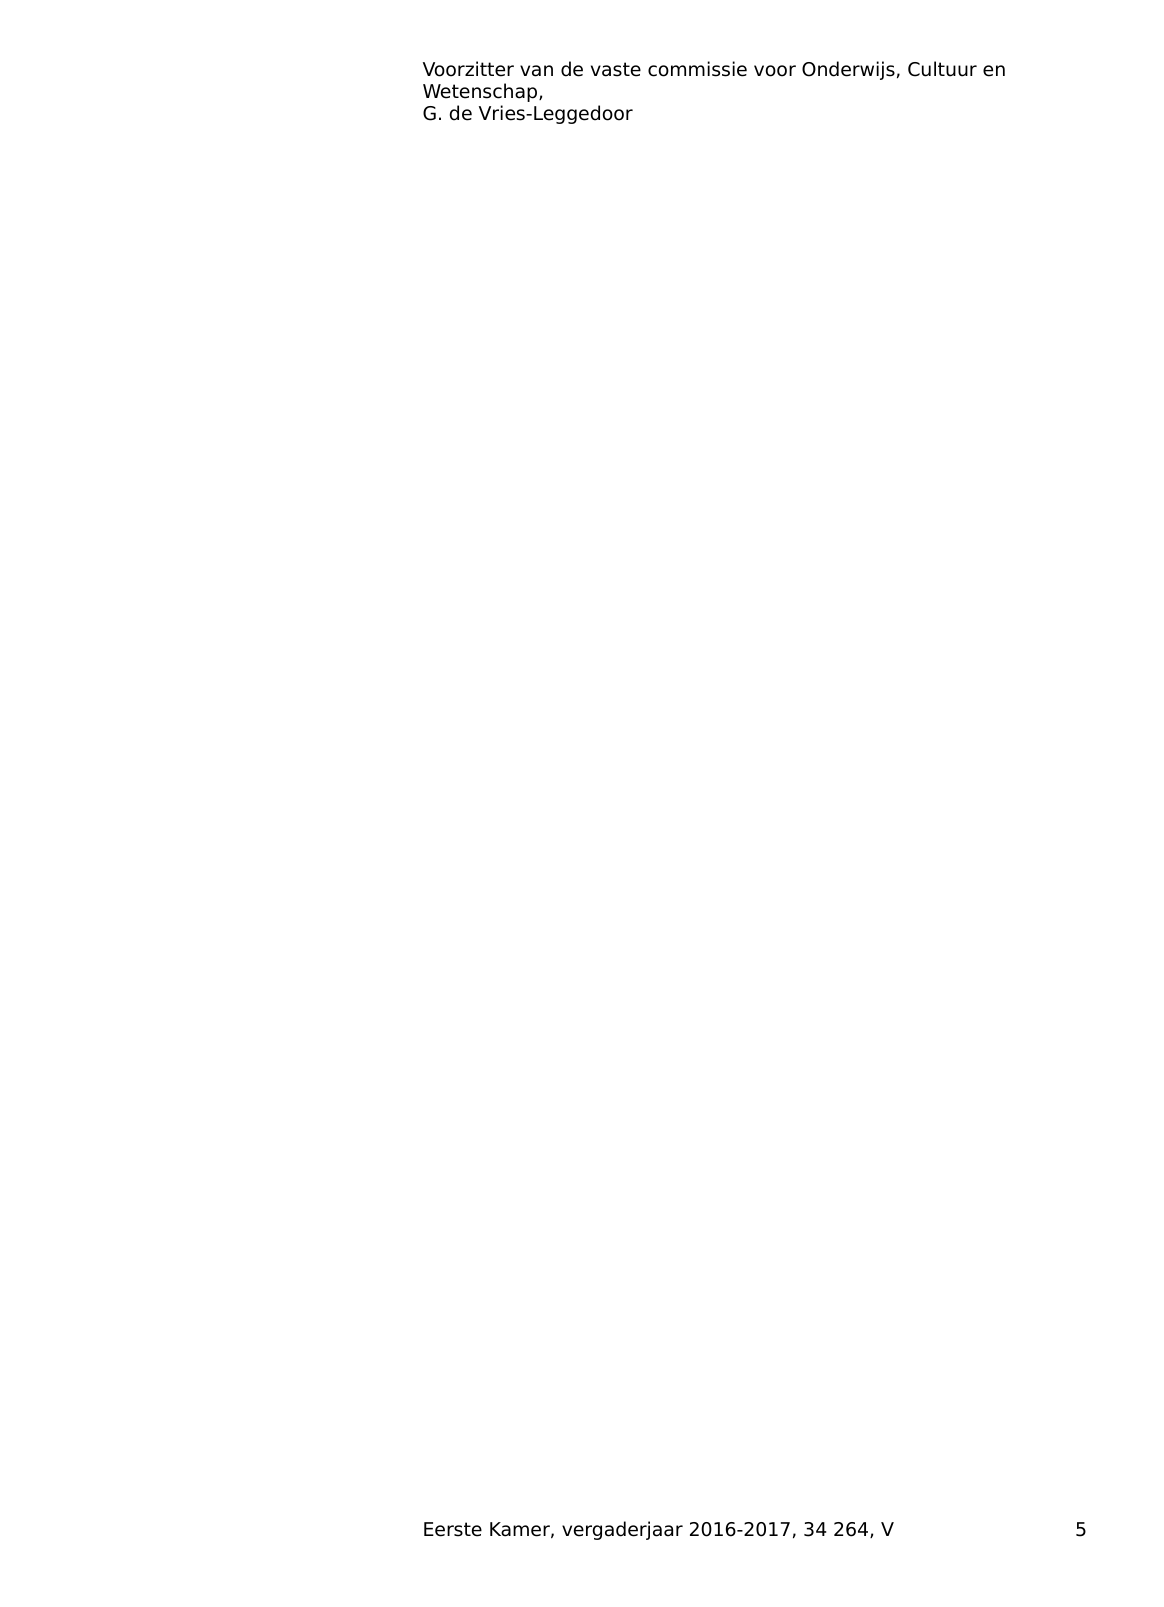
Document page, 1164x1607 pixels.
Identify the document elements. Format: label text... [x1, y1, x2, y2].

text Voorzitter van de vaste commissie voor Onderwijs, Cultuur en Wetenschap, G. de Vries-Leggedoor [422, 59, 1087, 125]
